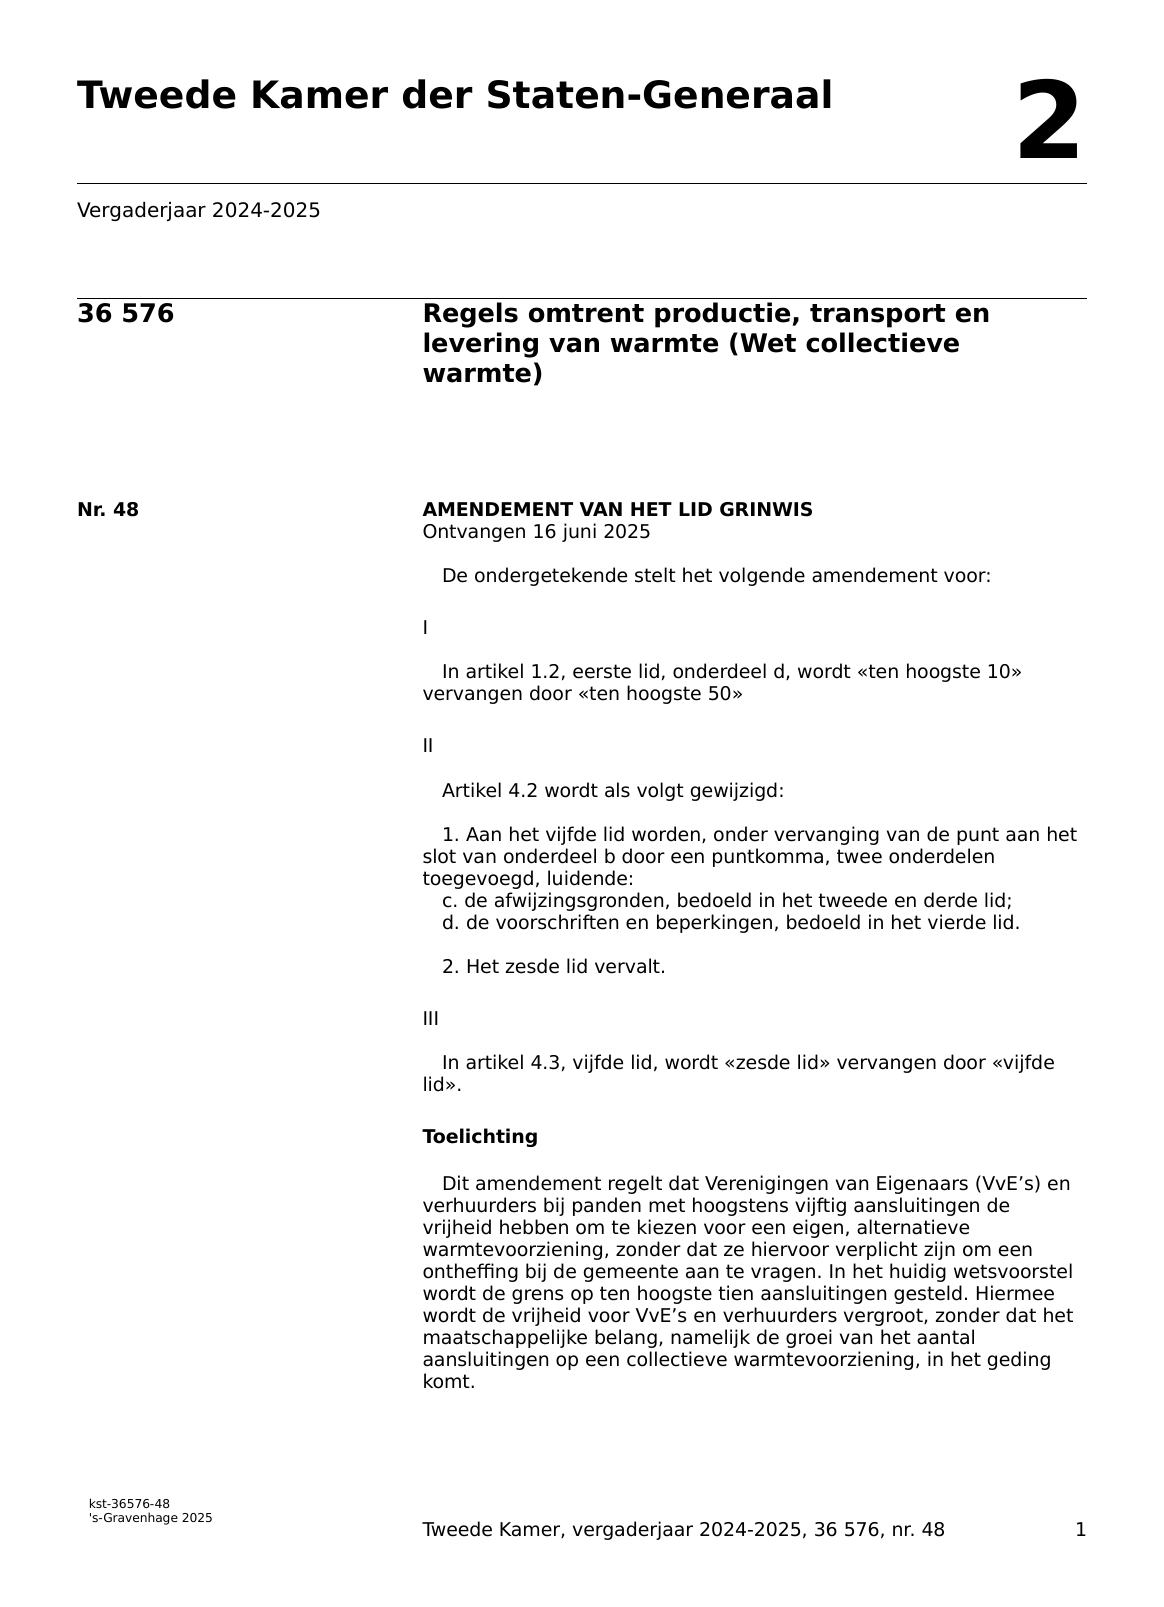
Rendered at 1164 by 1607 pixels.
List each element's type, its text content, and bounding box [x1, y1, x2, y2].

text c. de afwijzingsgronden, bedoeld in het tweede en derde lid; [422, 889, 1087, 912]
subtitle I [422, 617, 1087, 639]
subtitle 36 576 Regels omtrent productie, transport en levering van warmte (Wet collectieve warmte) [77, 299, 1087, 388]
table_header Tweede Kamer der Staten-Generaal [77, 59, 886, 183]
text Ontvangen 16 juni 2025 [422, 521, 1087, 543]
subtitle Toelichting [422, 1126, 1087, 1148]
subtitle III [422, 1008, 1087, 1030]
subtitle II [422, 735, 1087, 757]
text kst-36576-48 [88, 1497, 323, 1511]
table_cell Vergaderjaar 2024-2025 [77, 184, 1087, 298]
text 1. Aan het vijfde lid worden, onder vervanging van de punt aan het slot van onderdeel b door een puntkomma, twee onderdelen toegevoegd, luidende: [422, 824, 1087, 889]
text In artikel 1.2, eerste lid, onderdeel d, wordt «ten hoogste 10» vervangen door «ten hoogste 50» [422, 661, 1087, 705]
subtitle Nr. 48 AMENDEMENT VAN HET LID GRINWIS [77, 499, 1087, 521]
text d. de voorschriften en beperkingen, bedoeld in het vierde lid. [422, 912, 1087, 933]
table_header 2 [886, 59, 1087, 183]
text De ondergetekende stelt het volgende amendement voor: [422, 565, 1087, 587]
text Artikel 4.2 wordt als volgt gewijzigd: [422, 779, 1087, 801]
text 2. Het zesde lid vervalt. [422, 956, 1087, 978]
text 's-Gravenhage 2025 [88, 1511, 323, 1525]
text In artikel 4.3, vijfde lid, wordt «zesde lid» vervangen door «vijfde lid». [422, 1052, 1087, 1096]
text Dit amendement regelt dat Verenigingen van Eigenaars (VvE’s) en verhuurders bij panden met hoogstens vijftig aansluitingen de vrijheid hebben om te kiezen voor een eigen, alternatieve warmtevoorziening, zonder dat ze hiervoor verplicht zijn om een ontheffing bij de gemeente aan te vragen. In het huidig wetsvoorstel wordt de grens op ten hoogste tien aansluitingen gesteld. Hiermee wordt de vrijheid voor VvE’s en verhuurders vergroot, zonder dat het maatschappelijke belang, namelijk de groei van het aantal aansluitingen op een collectieve warmtevoorziening, in het geding komt. [422, 1173, 1087, 1393]
